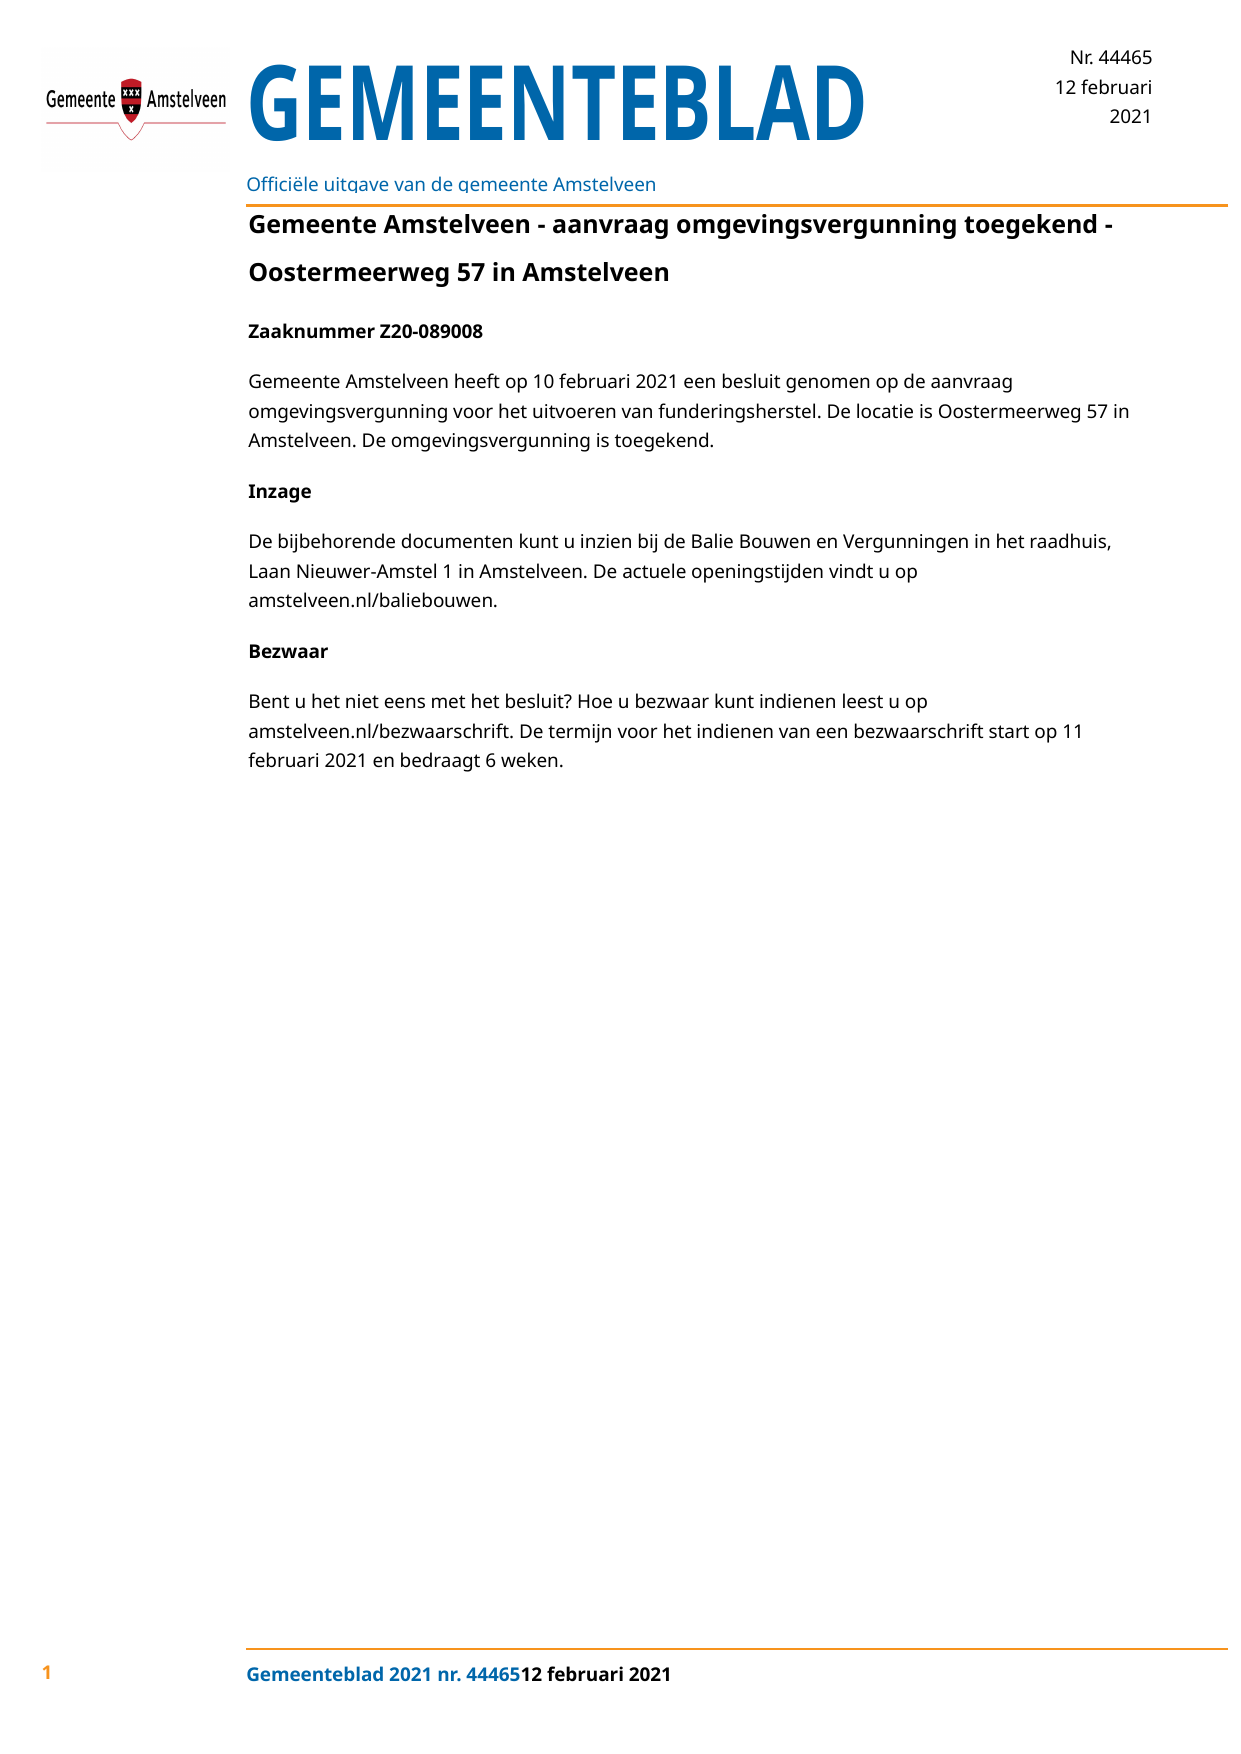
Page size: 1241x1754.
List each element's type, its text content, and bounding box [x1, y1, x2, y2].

text Gemeente Amstelveen - aanvraag omgevingsvergunning toegekend - Oostermeerweg 57 in Amstelveen [248, 207, 1152, 288]
text Inzage [248, 478, 1152, 504]
text Bezwaar [248, 638, 1152, 664]
text De bijbehorende documenten kunt u inzien bij de Balie Bouwen en Vergunningen in het raadhuis, Laan Nieuwer-Amstel 1 in Amstelveen. De actuele openingstijden vindt u op amstelveen.nl/baliebouwen. [248, 528, 1152, 613]
text Zaaknummer Z20-089008 [248, 318, 1152, 344]
text Gemeente Amstelveen heeft op 10 februari 2021 een besluit genomen op de aanvraag omgevingsvergunning voor het uitvoeren van funderingsherstel. De locatie is Oostermeerweg 57 in Amstelveen. De omgevingsvergunning is toegekend. [248, 368, 1152, 453]
text Bent u het niet eens met het besluit? Hoe u bezwaar kunt indienen leest u op amstelveen.nl/bezwaarschrift. De termijn voor het indienen van een bezwaarschrift start op 11 februari 2021 en bedraagt 6 weken. [248, 688, 1152, 773]
picture [41, 47, 231, 172]
